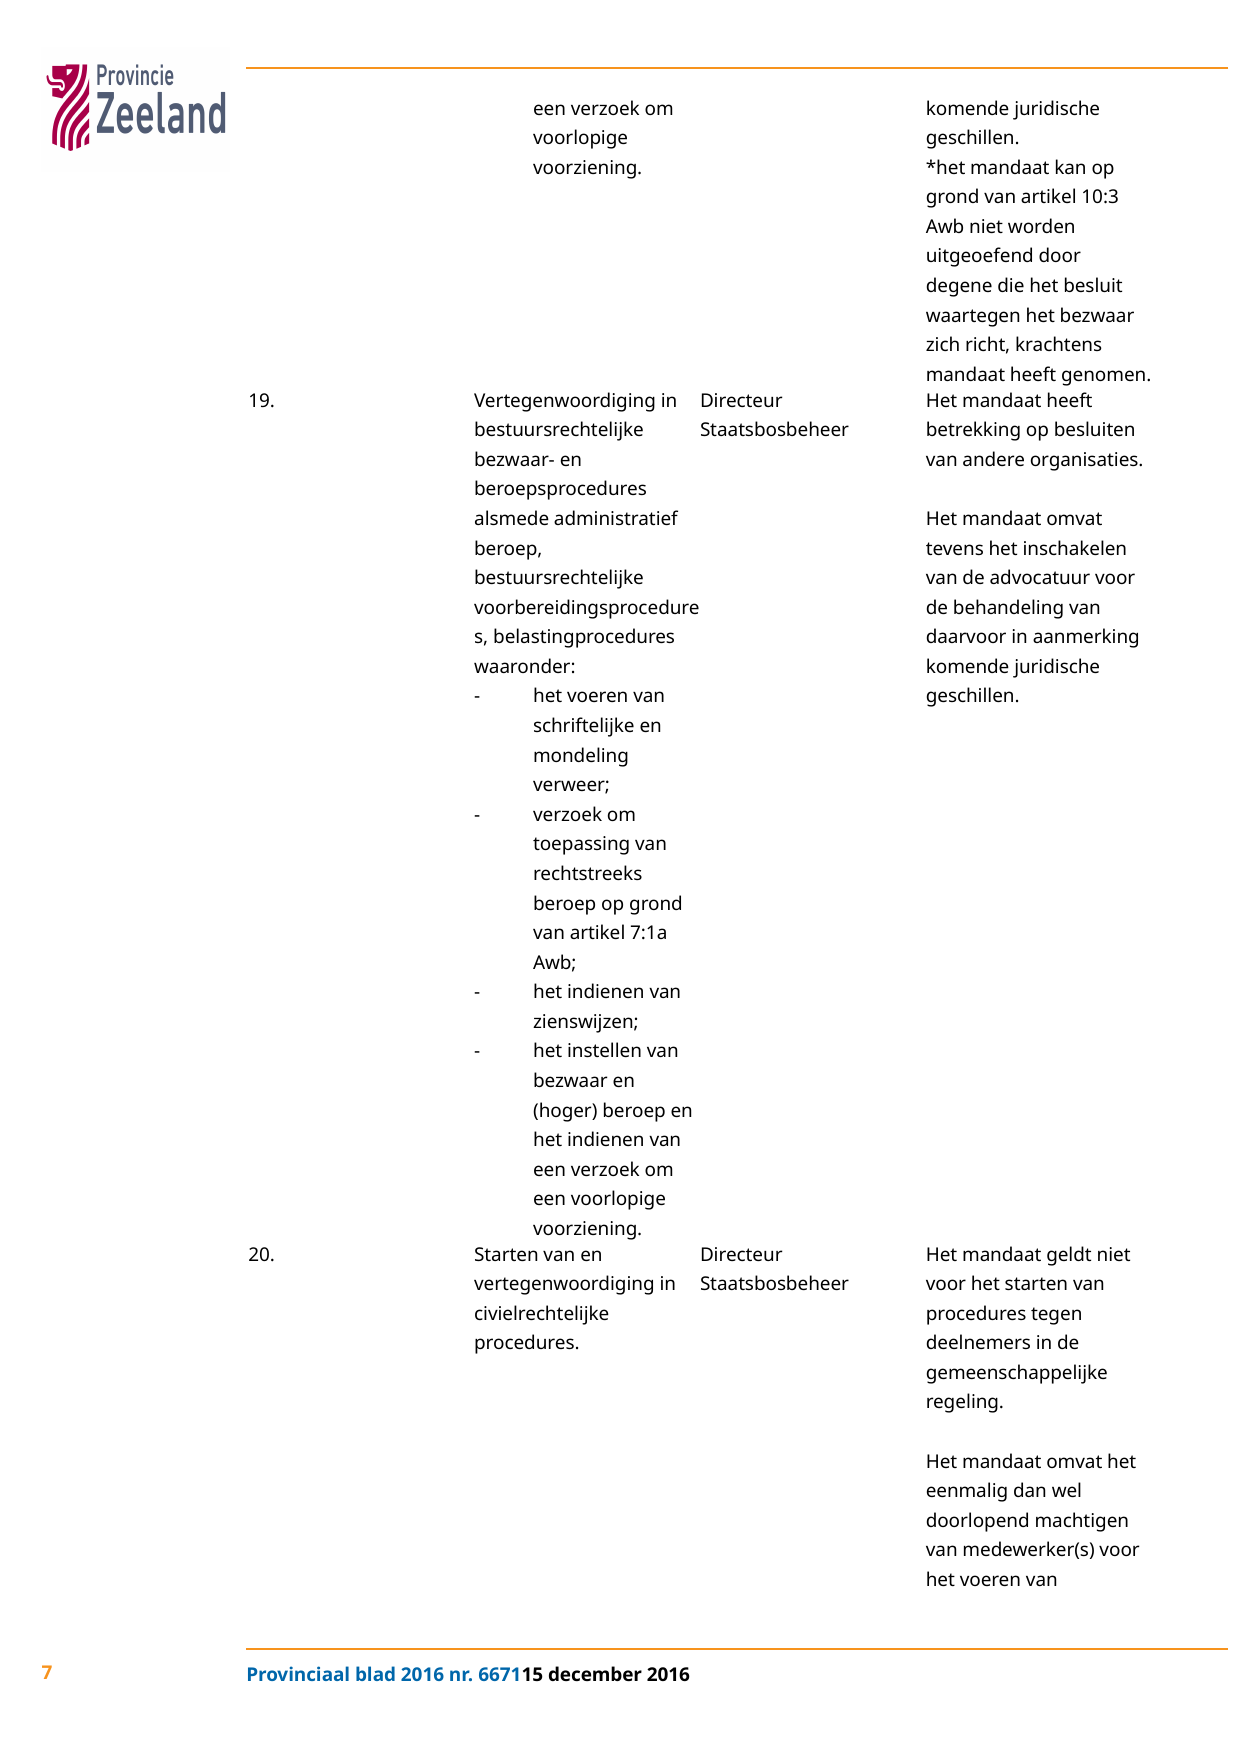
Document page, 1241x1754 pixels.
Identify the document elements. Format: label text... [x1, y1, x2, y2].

table_cell Vertegenwoordiging in bestuursrechtelijke bezwaar- en beroepsprocedures alsmede administratief beroep, bestuursrechtelijke voorbereidingsprocedures, belastingprocedures waaronder: het voeren van schriftelijke en mondeling verweer; verzoek om toepassing van rechtstreeks beroep op grond van artikel 7:1a Awb; het indienen van zienswijzen; het instellen van bezwaar en (hoger) beroep en het indienen van een verzoek om een voorlopige voorziening. [474, 387, 700, 1241]
table_cell Directeur Staatsbosbeheer [700, 387, 926, 1241]
table_cell 19. [248, 387, 474, 1241]
table_cell [248, 95, 474, 387]
table_cell Het mandaat heeft betrekking op besluiten van andere organisaties. Het mandaat omvat tevens het inschakelen van de advocatuur voor de behandeling van daarvoor in aanmerking komende juridische geschillen. [926, 387, 1152, 1241]
table_cell 20. [248, 1241, 474, 1592]
table_cell Het mandaat geldt niet voor het starten van procedures tegen deelnemers in de gemeenschappelijke regeling. Het mandaat omvat het eenmalig dan wel doorlopend machtigen van medewerker(s) voor het voeren van [926, 1241, 1152, 1592]
table_cell Directeur Staatsbosbeheer [700, 1241, 926, 1592]
table_cell Starten van en vertegenwoordiging in civielrechtelijke procedures. [474, 1241, 700, 1592]
table_cell [700, 95, 926, 387]
table_cell komende juridische geschillen. *het mandaat kan op grond van artikel 10:3 Awb niet worden uitgeoefend door degene die het besluit waartegen het bezwaar zich richt, krachtens mandaat heeft genomen. [926, 95, 1152, 387]
table_cell een verzoek om voorlopige voorziening. [474, 95, 700, 387]
picture [41, 47, 231, 172]
